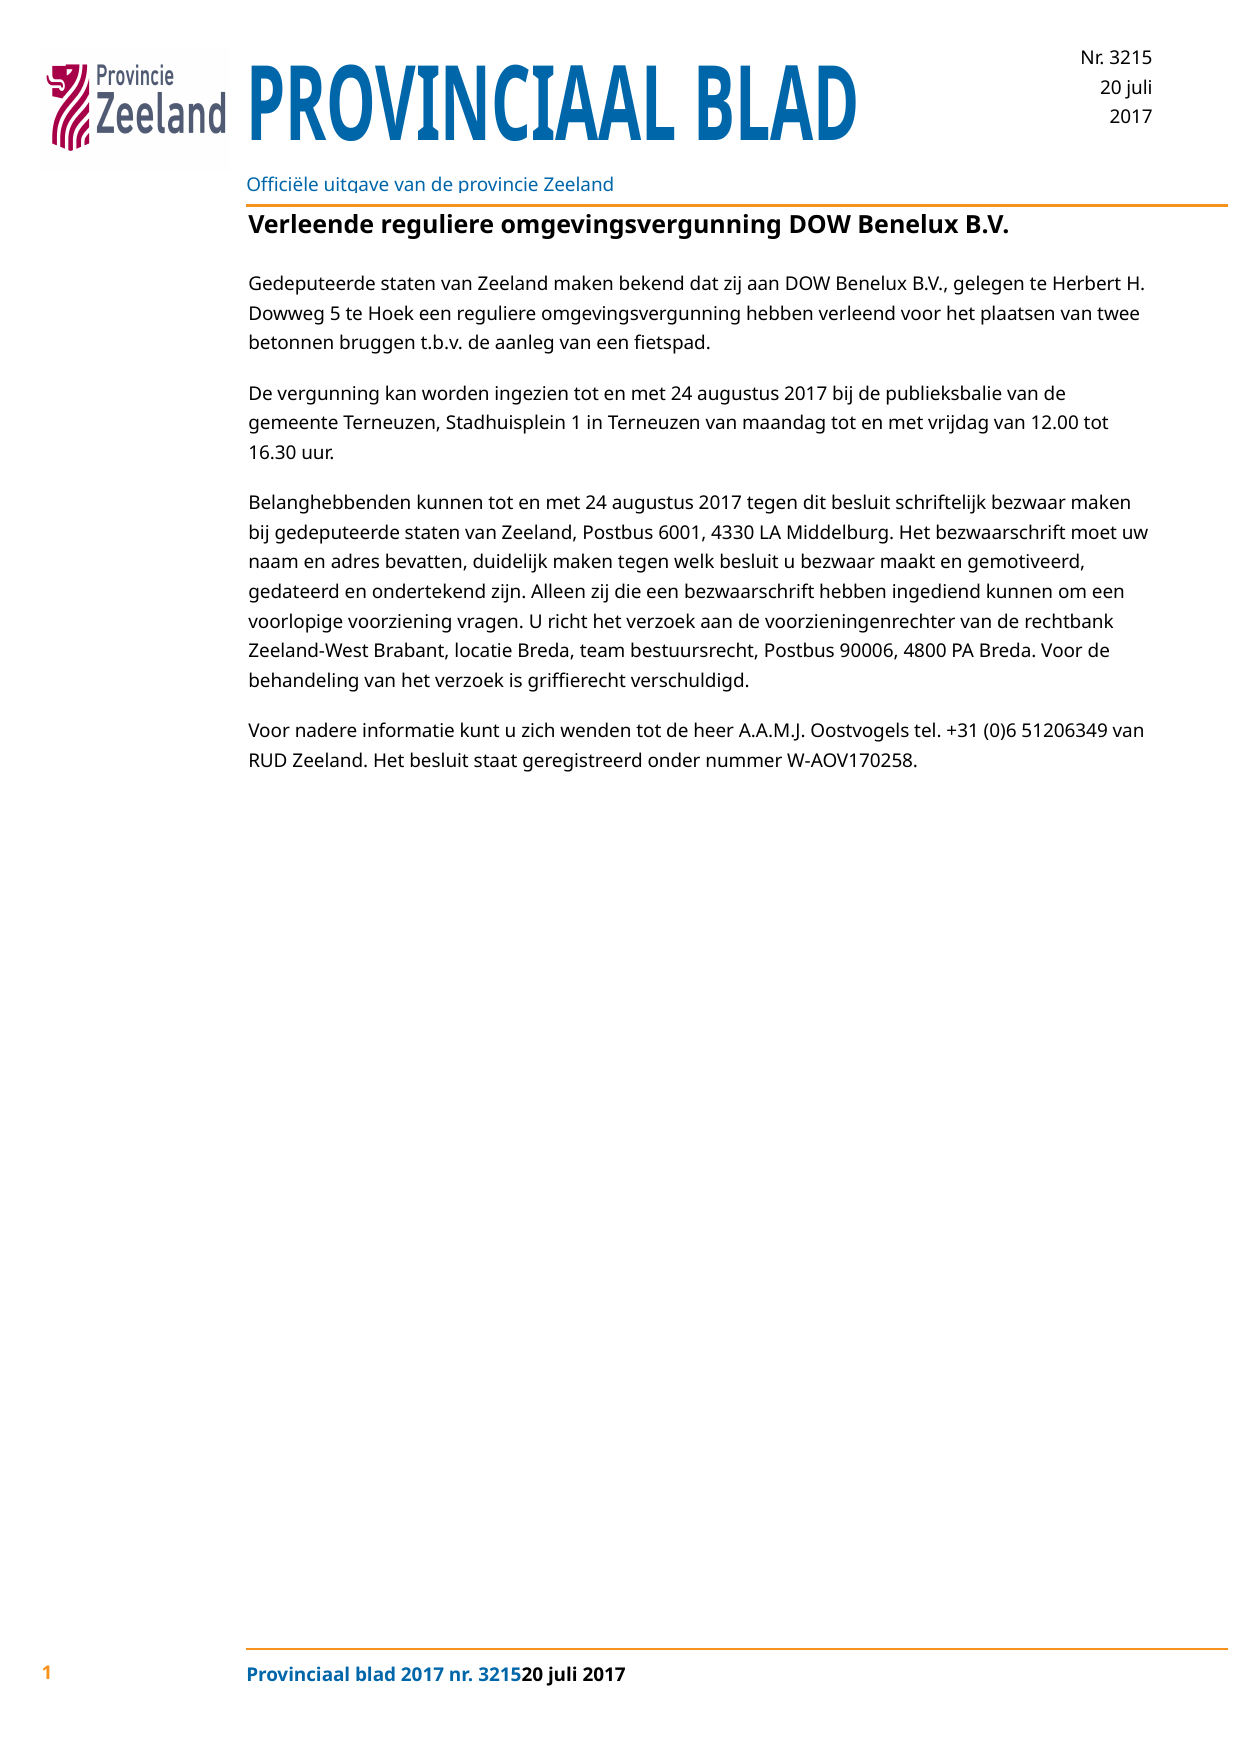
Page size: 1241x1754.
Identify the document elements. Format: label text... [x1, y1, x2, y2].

text Gedeputeerde staten van Zeeland maken bekend dat zij aan DOW Benelux B.V., gelegen te Herbert H. Dowweg 5 te Hoek een reguliere omgevingsvergunning hebben verleend voor het plaatsen van twee betonnen bruggen t.b.v. de aanleg van een fietspad. [248, 270, 1152, 355]
picture [41, 47, 231, 172]
text Voor nadere informatie kunt u zich wenden tot de heer A.A.M.J. Oostvogels tel. +31 (0)6 51206349 van RUD Zeeland. Het besluit staat geregistreerd onder nummer W-AOV170258. [248, 717, 1152, 773]
text De vergunning kan worden ingezien tot en met 24 augustus 2017 bij de publieksbalie van de gemeente Terneuzen, Stadhuisplein 1 in Terneuzen van maandag tot en met vrijdag van 12.00 tot 16.30 uur. [248, 380, 1152, 465]
text Belanghebbenden kunnen tot en met 24 augustus 2017 tegen dit besluit schriftelijk bezwaar maken bij gedeputeerde staten van Zeeland, Postbus 6001, 4330 LA Middelburg. Het bezwaarschrift moet uw naam en adres bevatten, duidelijk maken tegen welk besluit u bezwaar maakt en gemotiveerd, gedateerd en ondertekend zijn. Alleen zij die een bezwaarschrift hebben ingediend kunnen om een voorlopige voorziening vragen. U richt het verzoek aan de voorzieningenrechter van de rechtbank Zeeland-West Brabant, locatie Breda, team bestuursrecht, Postbus 90006, 4800 PA Breda. Voor de behandeling van het verzoek is griffierecht verschuldigd. [248, 489, 1152, 693]
text Verleende reguliere omgevingsvergunning DOW Benelux B.V. [248, 207, 1152, 241]
